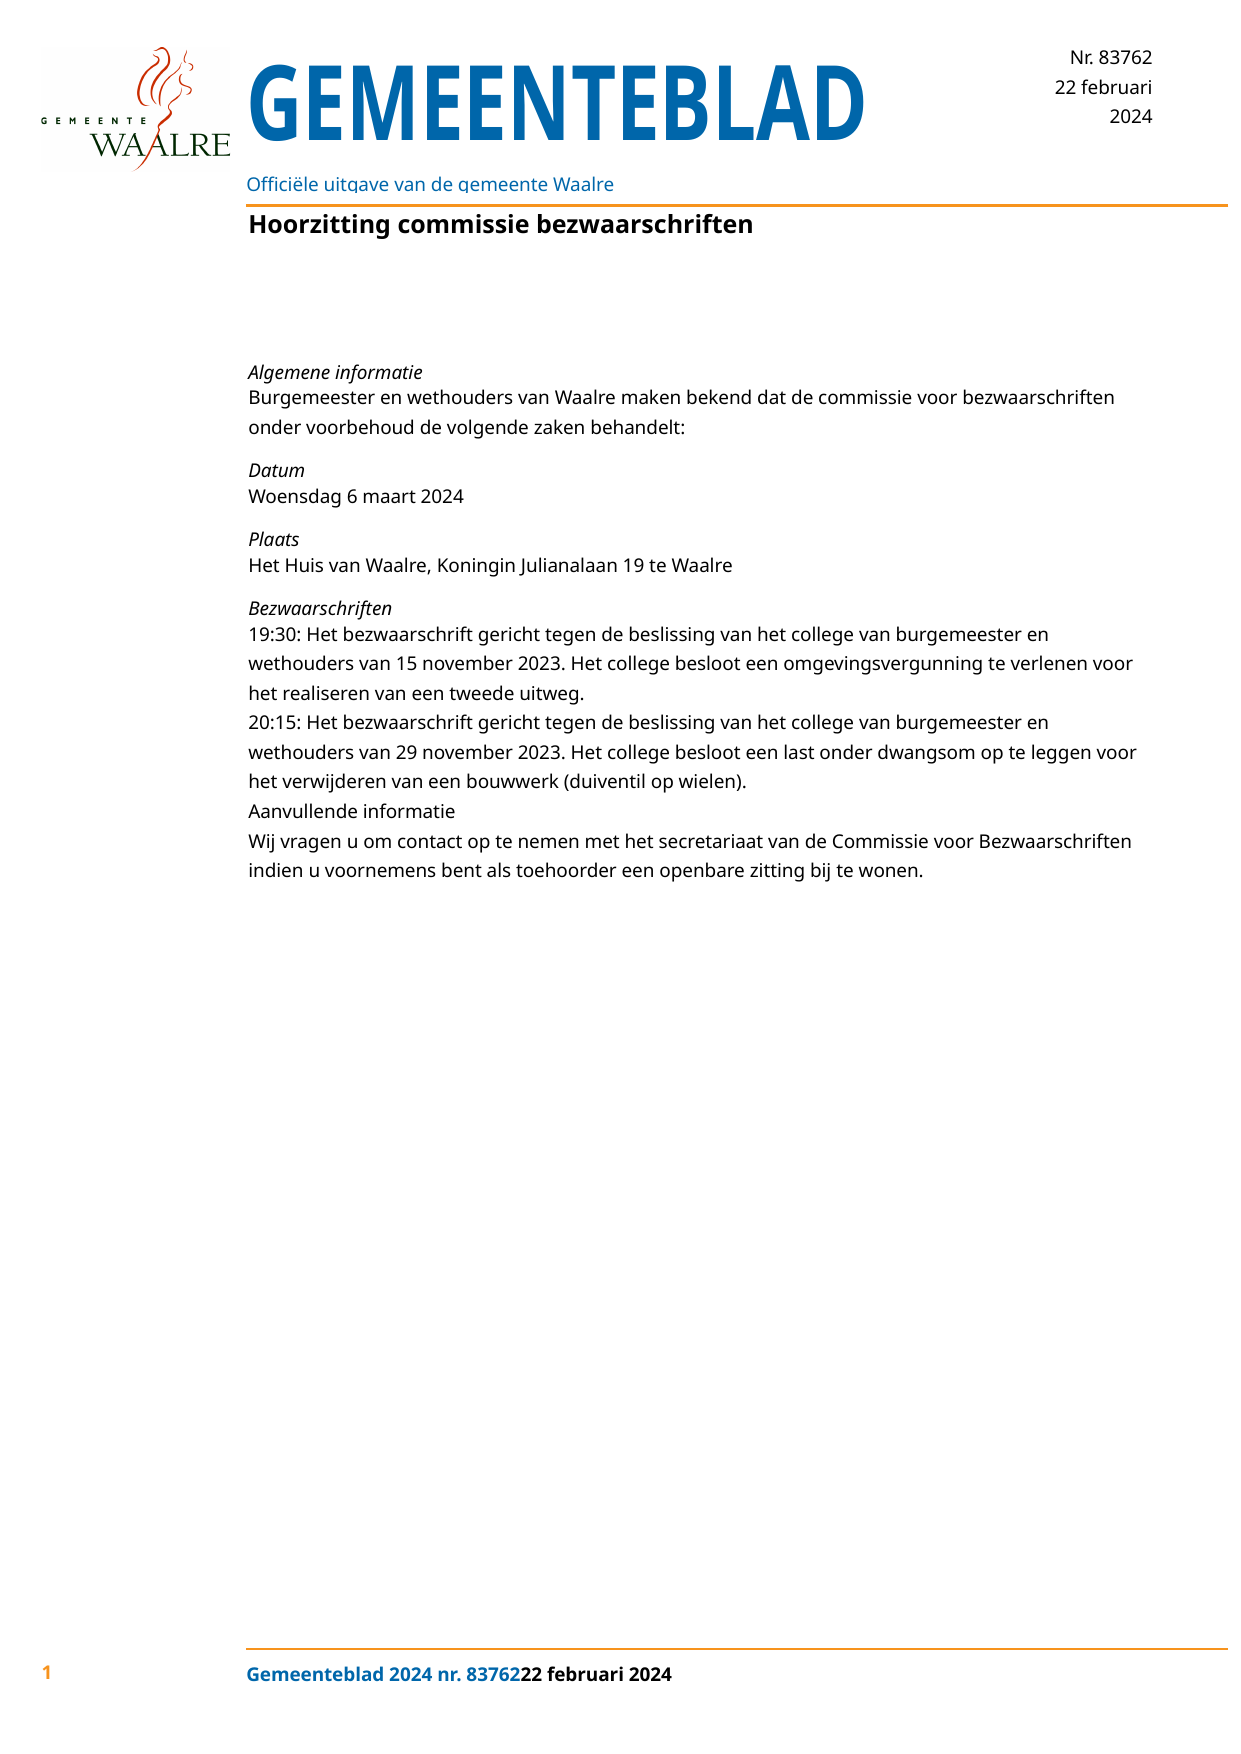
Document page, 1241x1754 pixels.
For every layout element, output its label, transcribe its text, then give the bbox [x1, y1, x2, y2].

text Hoorzitting commissie bezwaarschriften [248, 207, 1152, 241]
text Wij vragen u om contact op te nemen met het secretariaat van de Commissie voor Bezwaarschriften indien u voornemens bent als toehoorder een openbare zitting bij te wonen. [248, 828, 1152, 883]
text Algemene informatie [248, 359, 1152, 384]
text Datum [248, 457, 1152, 483]
text Burgemeester en wethouders van Waalre maken bekend dat de commissie voor bezwaarschriften onder voorbehoud de volgende zaken behandelt: [248, 384, 1152, 440]
text Woensdag 6 maart 2024 [248, 483, 1152, 509]
text Aanvullende informatie [248, 798, 1152, 824]
text Plaats [248, 526, 1152, 552]
text 19:30: Het bezwaarschrift gericht tegen de beslissing van het college van burgemeester en wethouders van 15 november 2023. Het college besloot een omgevingsvergunning te verlenen voor het realiseren van een tweede uitweg. [248, 621, 1152, 706]
picture [41, 47, 231, 172]
text Het Huis van Waalre, Koningin Julianalaan 19 te Waalre [248, 552, 1152, 578]
text 20:15: Het bezwaarschrift gericht tegen de beslissing van het college van burgemeester en wethouders van 29 november 2023. Het college besloot een last onder dwangsom op te leggen voor het verwijderen van een bouwwerk (duiventil op wielen). [248, 709, 1152, 794]
text Bezwaarschriften [248, 595, 1152, 621]
